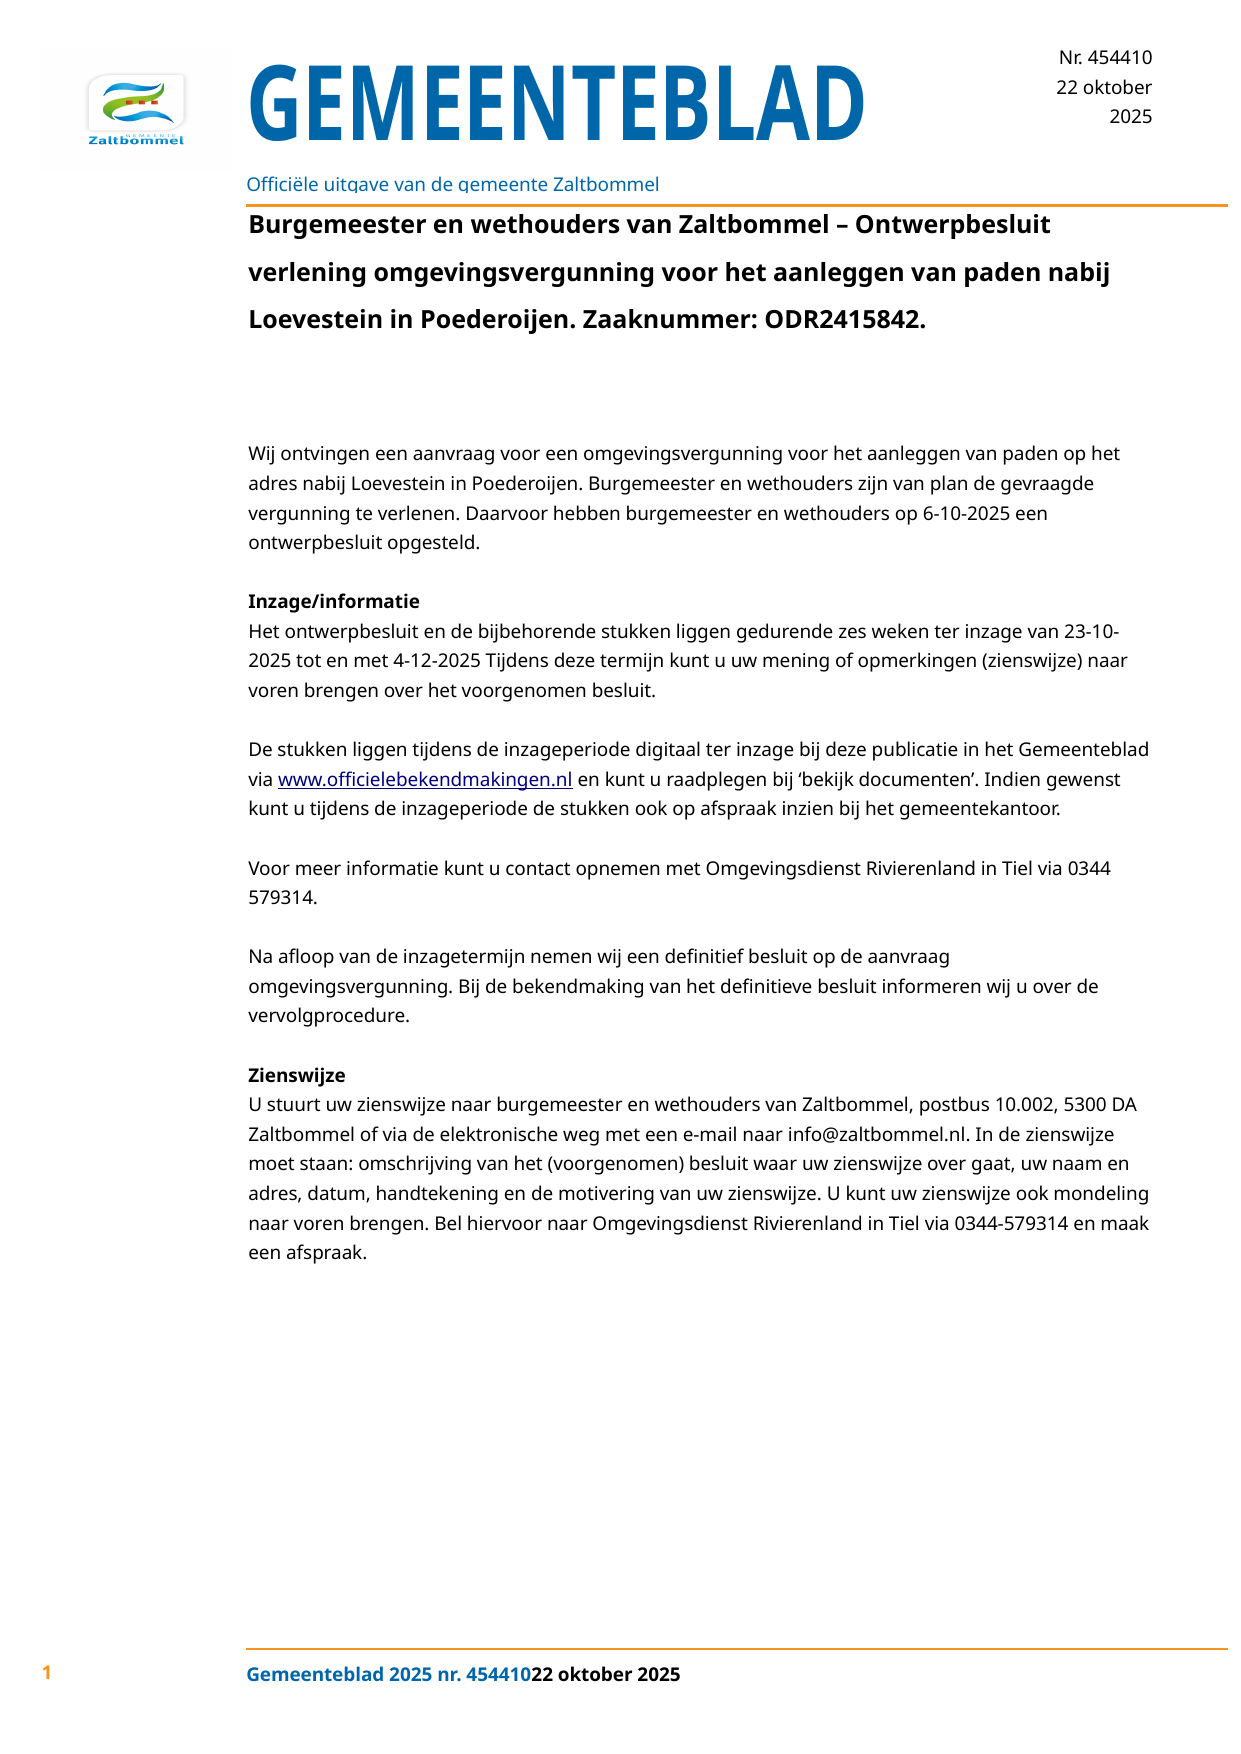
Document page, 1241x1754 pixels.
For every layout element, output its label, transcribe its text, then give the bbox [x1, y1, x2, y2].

text U stuurt uw zienswijze naar burgemeester en wethouders van Zaltbommel, postbus 10.002, 5300 DA Zaltbommel of via de elektronische weg met een e-mail naar info@zaltbommel.nl. In de zienswijze moet staan: omschrijving van het (voorgenomen) besluit waar uw zienswijze over gaat, uw naam en adres, datum, handtekening en de motivering van uw zienswijze. U kunt uw zienswijze ook mondeling naar voren brengen. Bel hiervoor naar Omgevingsdienst Rivierenland in Tiel via 0344-579314 en maak een afspraak. [248, 1091, 1152, 1265]
text Het ontwerpbesluit en de bijbehorende stukken liggen gedurende zes weken ter inzage van 23-10-2025 tot en met 4-12-2025 Tijdens deze termijn kunt u uw mening of opmerkingen (zienswijze) naar voren brengen over het voorgenomen besluit. [248, 618, 1152, 703]
text Inzage/informatie [248, 588, 1152, 614]
text Zienswijze [248, 1062, 1152, 1087]
text Burgemeester en wethouders van Zaltbommel – Ontwerpbesluit verlening omgevingsvergunning voor het aanleggen van paden nabij Loevestein in Poederoijen. Zaaknummer: ODR2415842. [248, 207, 1152, 336]
text Voor meer informatie kunt u contact opnemen met Omgevingsdienst Rivierenland in Tiel via 0344 579314. [248, 855, 1152, 910]
text Na afloop van de inzagetermijn nemen wij een definitief besluit op de aanvraag omgevingsvergunning. Bij de bekendmaking van het definitieve besluit informeren wij u over de vervolgprocedure. [248, 943, 1152, 1028]
text De stukken liggen tijdens de inzageperiode digitaal ter inzage bij deze publicatie in het Gemeenteblad via www.officielebekendmakingen.nl en kunt u raadplegen bij ‘bekijk documenten’. Indien gewenst kunt u tijdens de inzageperiode de stukken ook op afspraak inzien bij het gemeentekantoor. [248, 736, 1152, 821]
text Wij ontvingen een aanvraag voor een omgevingsvergunning voor het aanleggen van paden op het adres nabij Loevestein in Poederoijen. Burgemeester en wethouders zijn van plan de gevraagde vergunning te verlenen. Daarvoor hebben burgemeester en wethouders op 6-10-2025 een ontwerpbesluit opgesteld. [248, 441, 1152, 555]
picture [41, 47, 231, 172]
